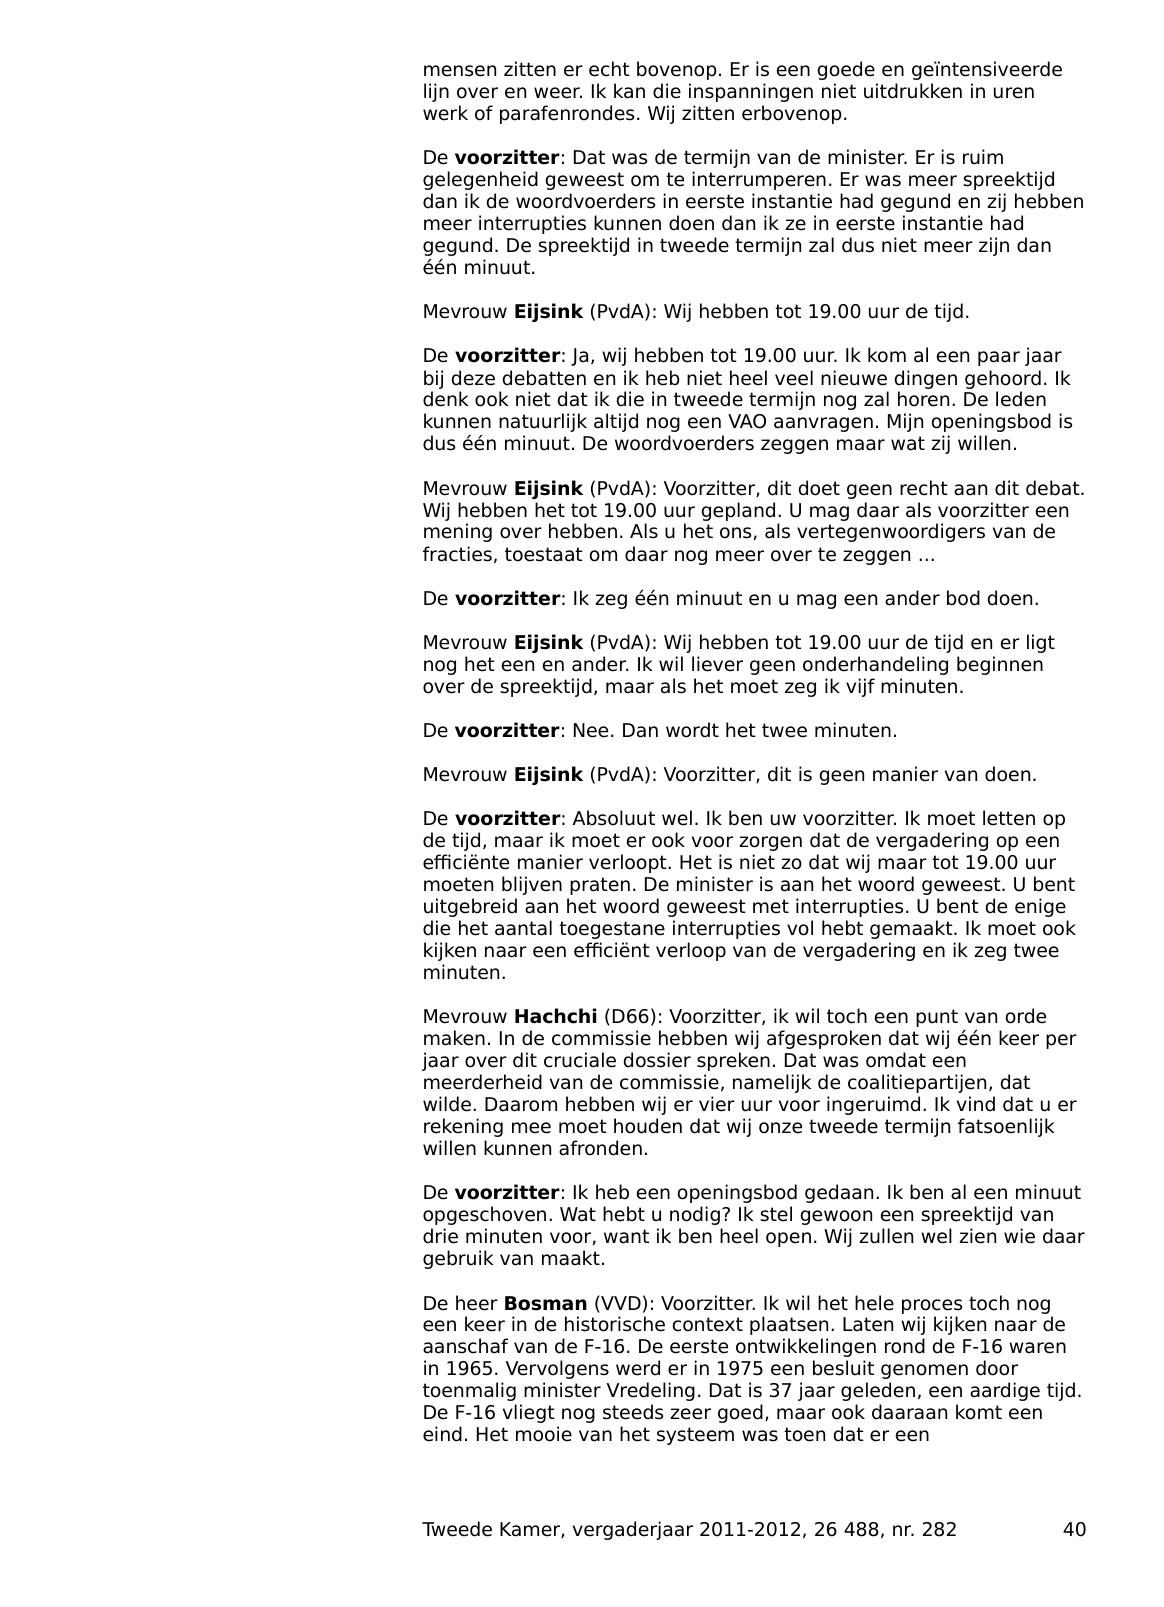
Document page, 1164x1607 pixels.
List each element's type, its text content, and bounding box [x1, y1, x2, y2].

text De heer Bosman (VVD): Voorzitter. Ik wil het hele proces toch nog een keer in de historische context plaatsen. Laten wij kijken naar de aanschaf van de F-16. De eerste ontwikkelingen rond de F-16 waren in 1965. Vervolgens werd er in 1975 een besluit genomen door toenmalig minister Vredeling. Dat is 37 jaar geleden, een aardige tijd. De F-16 vliegt nog steeds zeer goed, maar ook daaraan komt een eind. Het mooie van het systeem was toen dat er een [422, 1292, 1087, 1446]
text De voorzitter: Ik heb een openingsbod gedaan. Ik ben al een minuut opgeschoven. Wat hebt u nodig? Ik stel gewoon een spreektijd van drie minuten voor, want ik ben heel open. Wij zullen wel zien wie daar gebruik van maakt. [422, 1182, 1087, 1270]
text De voorzitter: Nee. Dan wordt het twee minuten. [422, 720, 1087, 742]
text De voorzitter: Ik zeg één minuut en u mag een ander bod doen. [422, 588, 1087, 609]
text Mevrouw Eijsink (PvdA): Voorzitter, dit is geen manier van doen. [422, 764, 1087, 786]
text mensen zitten er echt bovenop. Er is een goede en geïntensiveerde lijn over en weer. Ik kan die inspanningen niet uitdrukken in uren werk of parafenrondes. Wij zitten erbovenop. [422, 59, 1087, 125]
text De voorzitter: Absoluut wel. Ik ben uw voorzitter. Ik moet letten op de tijd, maar ik moet er ook voor zorgen dat de vergadering op een efficiënte manier verloopt. Het is niet zo dat wij maar tot 19.00 uur moeten blijven praten. De minister is aan het woord geweest. U bent uitgebreid aan het woord geweest met interrupties. U bent de enige die het aantal toegestane interrupties vol hebt gemaakt. Ik moet ook kijken naar een efficiënt verloop van de vergadering en ik zeg twee minuten. [422, 808, 1087, 984]
text Mevrouw Eijsink (PvdA): Wij hebben tot 19.00 uur de tijd en er ligt nog het een en ander. Ik wil liever geen onderhandeling beginnen over de spreektijd, maar als het moet zeg ik vijf minuten. [422, 632, 1087, 698]
text De voorzitter: Ja, wij hebben tot 19.00 uur. Ik kom al een paar jaar bij deze debatten en ik heb niet heel veel nieuwe dingen gehoord. Ik denk ook niet dat ik die in tweede termijn nog zal horen. De leden kunnen natuurlijk altijd nog een VAO aanvragen. Mijn openingsbod is dus één minuut. De woordvoerders zeggen maar wat zij willen. [422, 345, 1087, 455]
text Mevrouw Eijsink (PvdA): Voorzitter, dit doet geen recht aan dit debat. Wij hebben het tot 19.00 uur gepland. U mag daar als voorzitter een mening over hebben. Als u het ons, als vertegenwoordigers van de fracties, toestaat om daar nog meer over te zeggen ... [422, 477, 1087, 565]
text De voorzitter: Dat was de termijn van de minister. Er is ruim gelegenheid geweest om te interrumperen. Er was meer spreektijd dan ik de woordvoerders in eerste instantie had gegund en zij hebben meer interrupties kunnen doen dan ik ze in eerste instantie had gegund. De spreektijd in tweede termijn zal dus niet meer zijn dan één minuut. [422, 147, 1087, 279]
text Mevrouw Eijsink (PvdA): Wij hebben tot 19.00 uur de tijd. [422, 301, 1087, 323]
text Mevrouw Hachchi (D66): Voorzitter, ik wil toch een punt van orde maken. In de commissie hebben wij afgesproken dat wij één keer per jaar over dit cruciale dossier spreken. Dat was omdat een meerderheid van de commissie, namelijk de coalitiepartijen, dat wilde. Daarom hebben wij er vier uur voor ingeruimd. Ik vind dat u er rekening mee moet houden dat wij onze tweede termijn fatsoenlijk willen kunnen afronden. [422, 1006, 1087, 1160]
